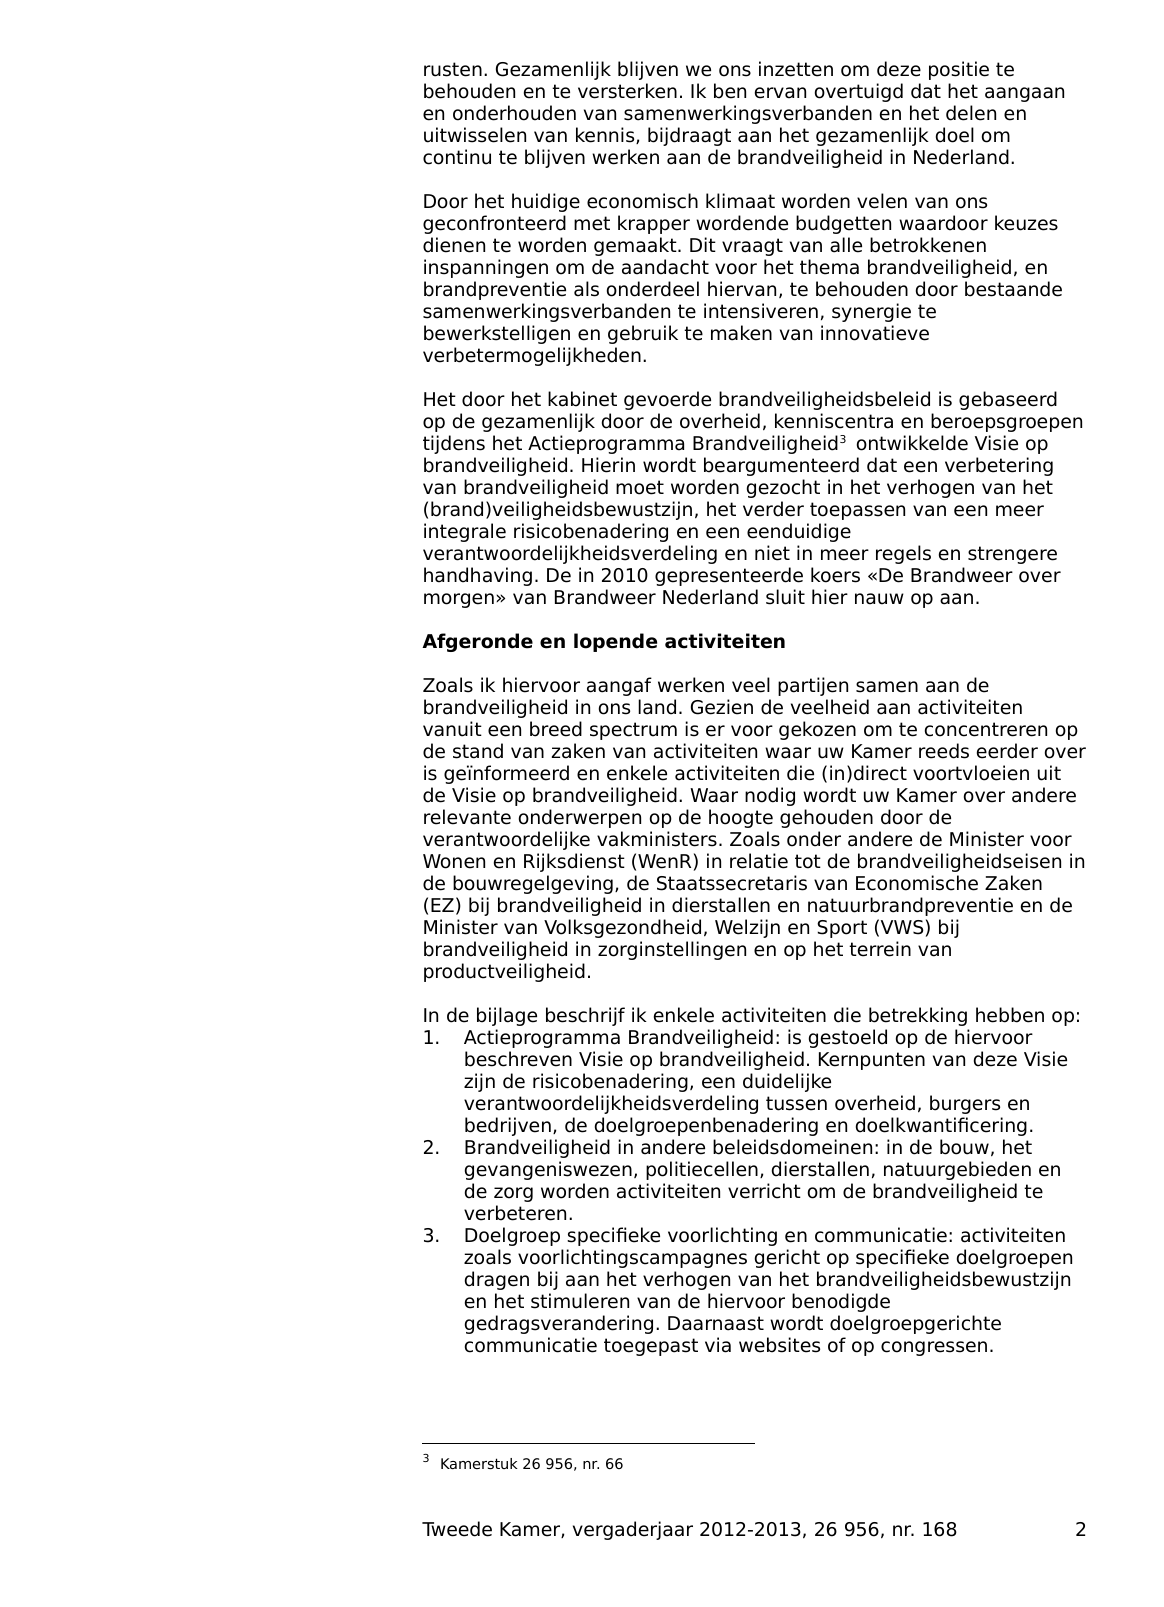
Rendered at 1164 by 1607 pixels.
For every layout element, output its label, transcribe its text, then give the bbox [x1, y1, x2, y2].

text Door het huidige economisch klimaat worden velen van ons geconfronteerd met krapper wordende budgetten waardoor keuzes dienen te worden gemaakt. Dit vraagt van alle betrokkenen inspanningen om de aandacht voor het thema brandveiligheid, en brandpreventie als onderdeel hiervan, te behouden door bestaande samenwerkingsverbanden te intensiveren, synergie te bewerkstelligen en gebruik te maken van innovatieve verbetermogelijkheden. [422, 191, 1087, 367]
text rusten. Gezamenlijk blijven we ons inzetten om deze positie te behouden en te versterken. Ik ben ervan overtuigd dat het aangaan en onderhouden van samenwerkingsverbanden en het delen en uitwisselen van kennis, bijdraagt aan het gezamenlijk doel om continu te blijven werken aan de brandveiligheid in Nederland. [422, 59, 1087, 169]
text In de bijlage beschrijf ik enkele activiteiten die betrekking hebben op: [422, 1005, 1087, 1027]
text 1. Actieprogramma Brandveiligheid: is gestoeld op de hiervoor beschreven Visie op brandveiligheid. Kernpunten van deze Visie zijn de risicobenadering, een duidelijke verantwoordelijkheidsverdeling tussen overheid, burgers en bedrijven, de doelgroepenbenadering en doelkwantificering. [422, 1027, 1087, 1137]
text 3. Doelgroep specifieke voorlichting en communicatie: activiteiten zoals voorlichtingscampagnes gericht op specifieke doelgroepen dragen bij aan het verhogen van het brandveiligheidsbewustzijn en het stimuleren van de hiervoor benodigde gedragsverandering. Daarnaast wordt doelgroepgerichte communicatie toegepast via websites of op congressen. [422, 1225, 1087, 1357]
text Het door het kabinet gevoerde brandveiligheidsbeleid is gebaseerd op de gezamenlijk door de overheid, kenniscentra en beroepsgroepen tijdens het Actieprogramma Brandveiligheid ontwikkelde Visie op brandveiligheid. Hierin wordt beargumenteerd dat een verbetering van brandveiligheid moet worden gezocht in het verhogen van het (brand)veiligheidsbewustzijn, het verder toepassen van een meer integrale risicobenadering en een eenduidige verantwoordelijkheidsverdeling en niet in meer regels en strengere handhaving. De in 2010 gepresenteerde koers «De Brandweer over morgen» van Brandweer Nederland sluit hier nauw op aan. [422, 389, 1087, 609]
subtitle Afgeronde en lopende activiteiten [422, 631, 1087, 653]
text 2. Brandveiligheid in andere beleidsdomeinen: in de bouw, het gevangeniswezen, politiecellen, dierstallen, natuurgebieden en de zorg worden activiteiten verricht om de brandveiligheid te verbeteren. [422, 1137, 1087, 1225]
text Zoals ik hiervoor aangaf werken veel partijen samen aan de brandveiligheid in ons land. Gezien de veelheid aan activiteiten vanuit een breed spectrum is er voor gekozen om te concentreren op de stand van zaken van activiteiten waar uw Kamer reeds eerder over is geïnformeerd en enkele activiteiten die (in)direct voortvloeien uit de Visie op brandveiligheid. Waar nodig wordt uw Kamer over andere relevante onderwerpen op de hoogte gehouden door de verantwoordelijke vakministers. Zoals onder andere de Minister voor Wonen en Rijksdienst (WenR) in relatie tot de brandveiligheidseisen in de bouwregelgeving, de Staatssecretaris van Economische Zaken (EZ) bij brandveiligheid in dierstallen en natuurbrandpreventie en de Minister van Volksgezondheid, Welzijn en Sport (VWS) bij brandveiligheid in zorginstellingen en op het terrein van productveiligheid. [422, 675, 1087, 983]
text Kamerstuk 26 956, nr. 66 [422, 1452, 1087, 1474]
